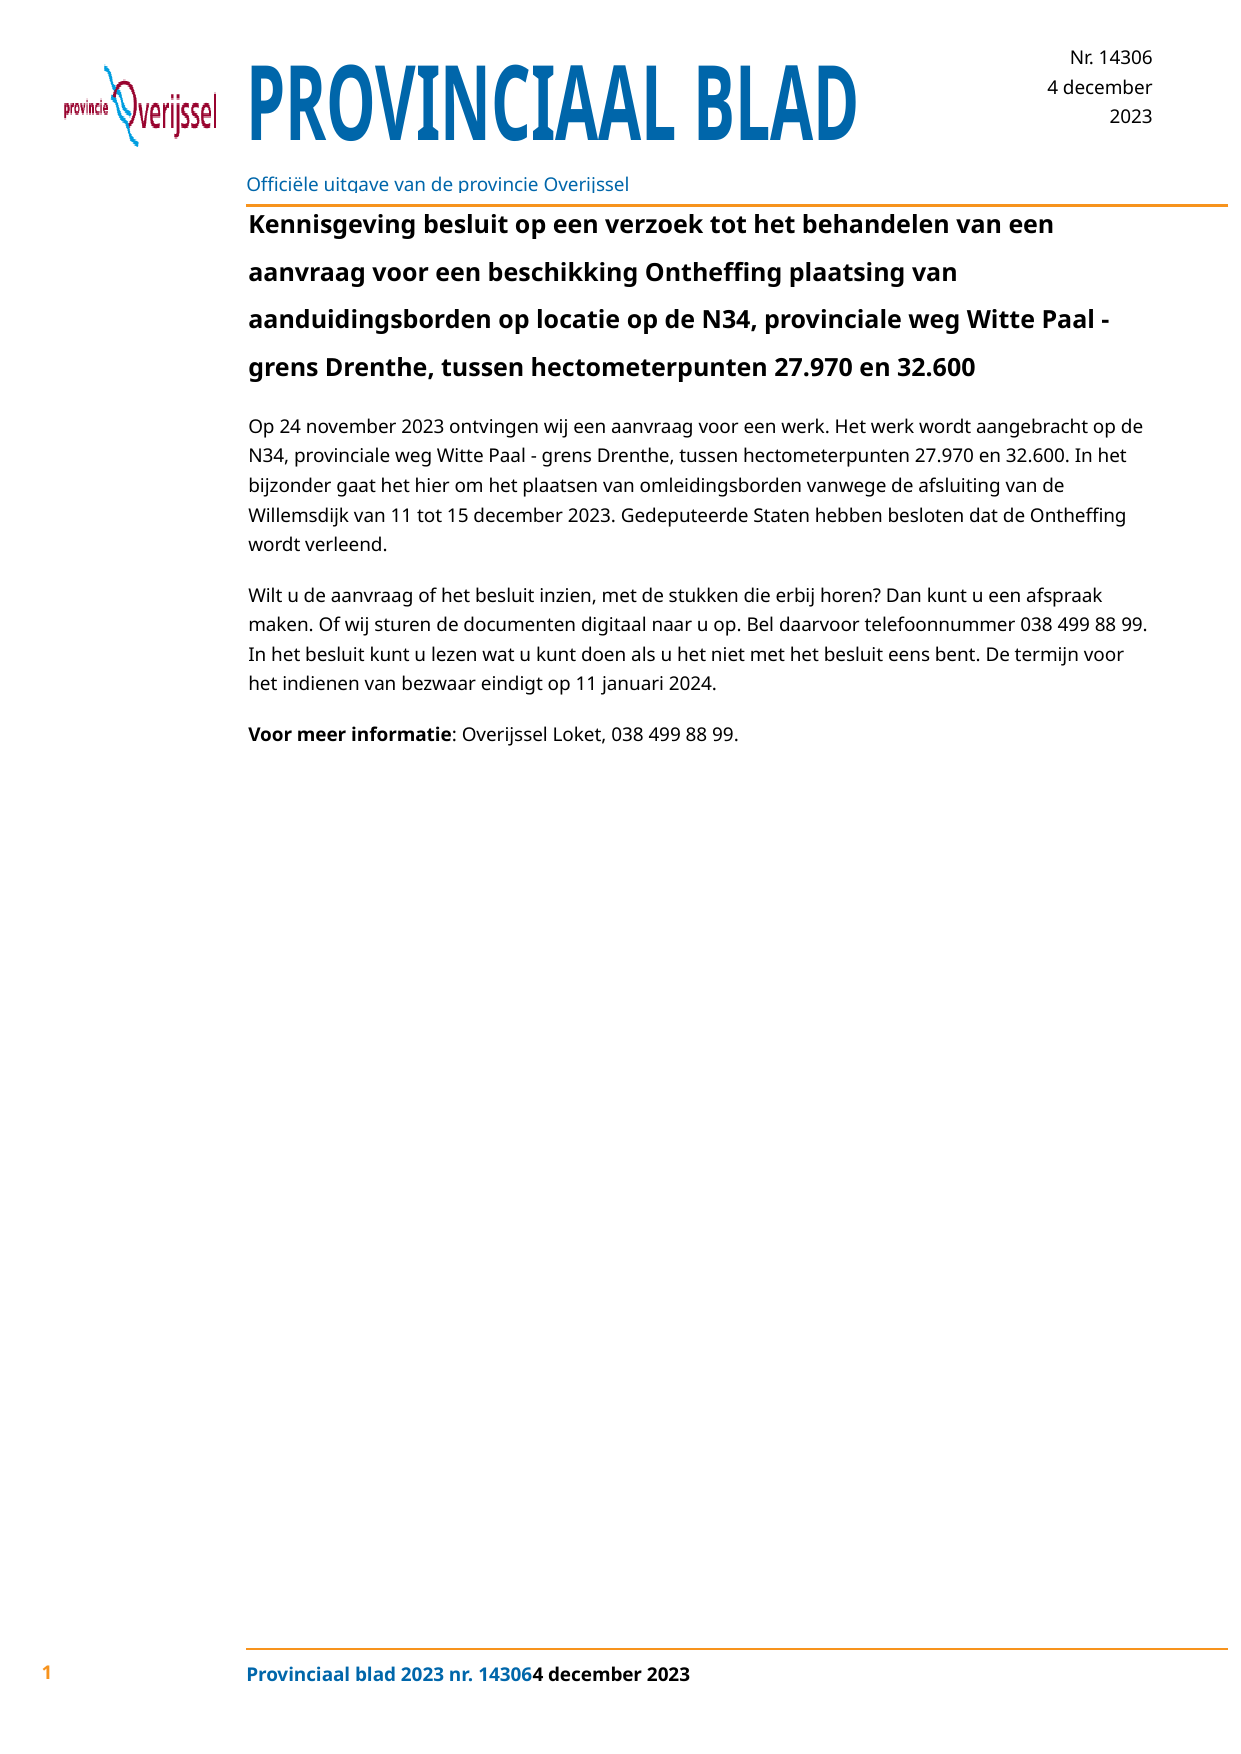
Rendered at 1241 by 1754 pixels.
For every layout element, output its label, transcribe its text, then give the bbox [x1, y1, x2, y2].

text Wilt u de aanvraag of het besluit inzien, met de stukken die erbij horen? Dan kunt u een afspraak maken. Of wij sturen de documenten digitaal naar u op. Bel daarvoor telefoonnummer 038 499 88 99. In het besluit kunt u lezen wat u kunt doen als u het niet met het besluit eens bent. De termijn voor het indienen van bezwaar eindigt op 11 januari 2024. [248, 582, 1152, 696]
text Voor meer informatie: Overijssel Loket, 038 499 88 99. [248, 721, 1152, 747]
text Op 24 november 2023 ontvingen wij een aanvraag voor een werk. Het werk wordt aangebracht op de N34, provinciale weg Witte Paal - grens Drenthe, tussen hectometerpunten 27.970 en 32.600. In het bijzonder gaat het hier om het plaatsen van omleidingsborden vanwege de afsluiting van de Willemsdijk van 11 tot 15 december 2023. Gedeputeerde Staten hebben besloten dat de Ontheffing wordt verleend. [248, 413, 1152, 557]
text Kennisgeving besluit op een verzoek tot het behandelen van een aanvraag voor een beschikking Ontheffing plaatsing van aanduidingsborden op locatie op de N34, provinciale weg Witte Paal - grens Drenthe, tussen hectometerpunten 27.970 en 32.600 [248, 207, 1152, 384]
picture [41, 47, 231, 172]
